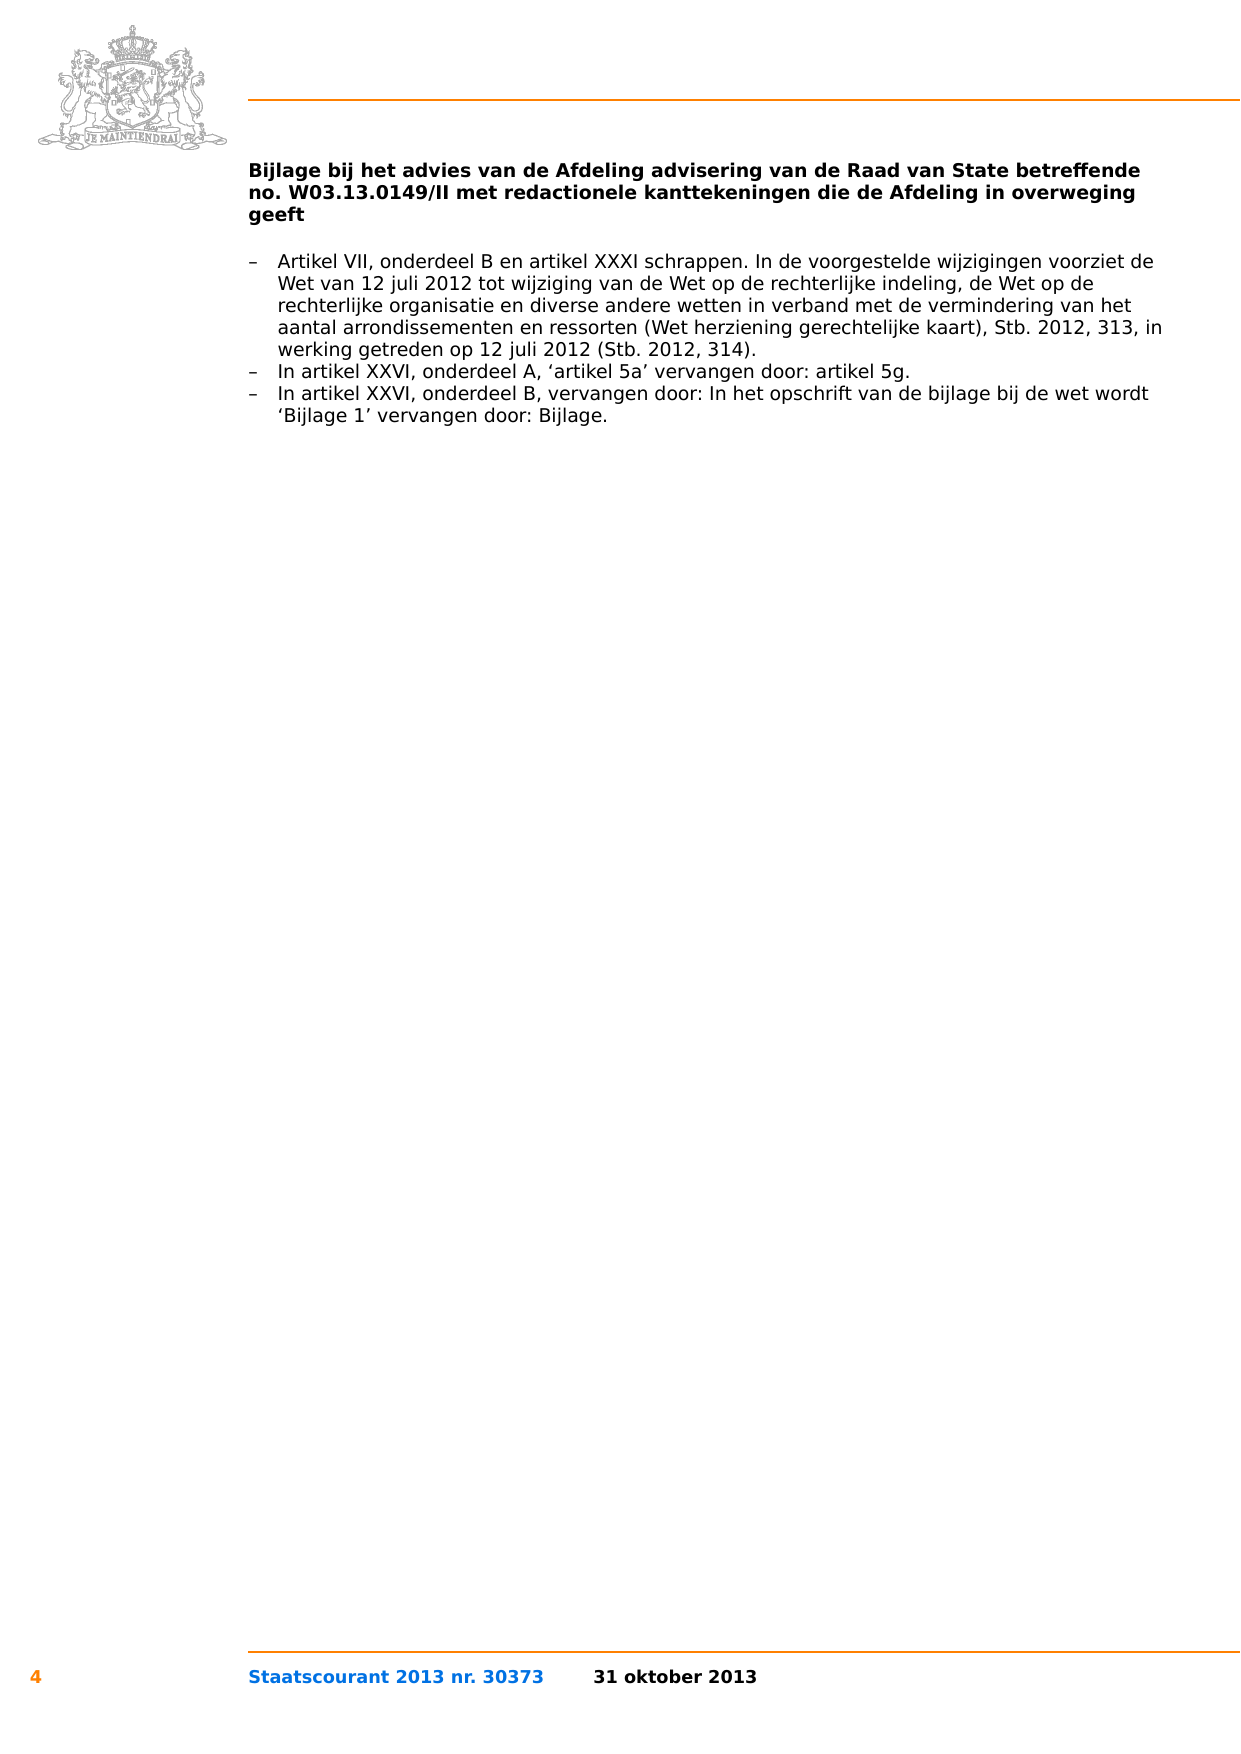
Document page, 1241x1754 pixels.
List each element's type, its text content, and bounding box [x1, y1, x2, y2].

subtitle Bijlage bij het advies van de Afdeling advisering van de Raad van State betreffende no. W03.13.0149/II met redactionele kanttekeningen die de Afdeling in overweging geeft [248, 160, 1163, 226]
text – In artikel XXVI, onderdeel B, vervangen door: In het opschrift van de bijlage bij de wet wordt ‘Bijlage 1’ vervangen door: Bijlage. [248, 383, 1163, 427]
text – Artikel VII, onderdeel B en artikel XXXI schrappen. In de voorgestelde wijzigingen voorziet de Wet van 12 juli 2012 tot wijziging van de Wet op de rechterlijke indeling, de Wet op de rechterlijke organisatie en diverse andere wetten in verband met de vermindering van het aantal arrondissementen en ressorten (Wet herziening gerechtelijke kaart), Stb. 2012, 313, in werking getreden op 12 juli 2012 (Stb. 2012, 314). [248, 251, 1163, 361]
picture [38, 25, 227, 150]
text – In artikel XXVI, onderdeel A, ‘artikel 5a’ vervangen door: artikel 5g. [248, 361, 1163, 383]
